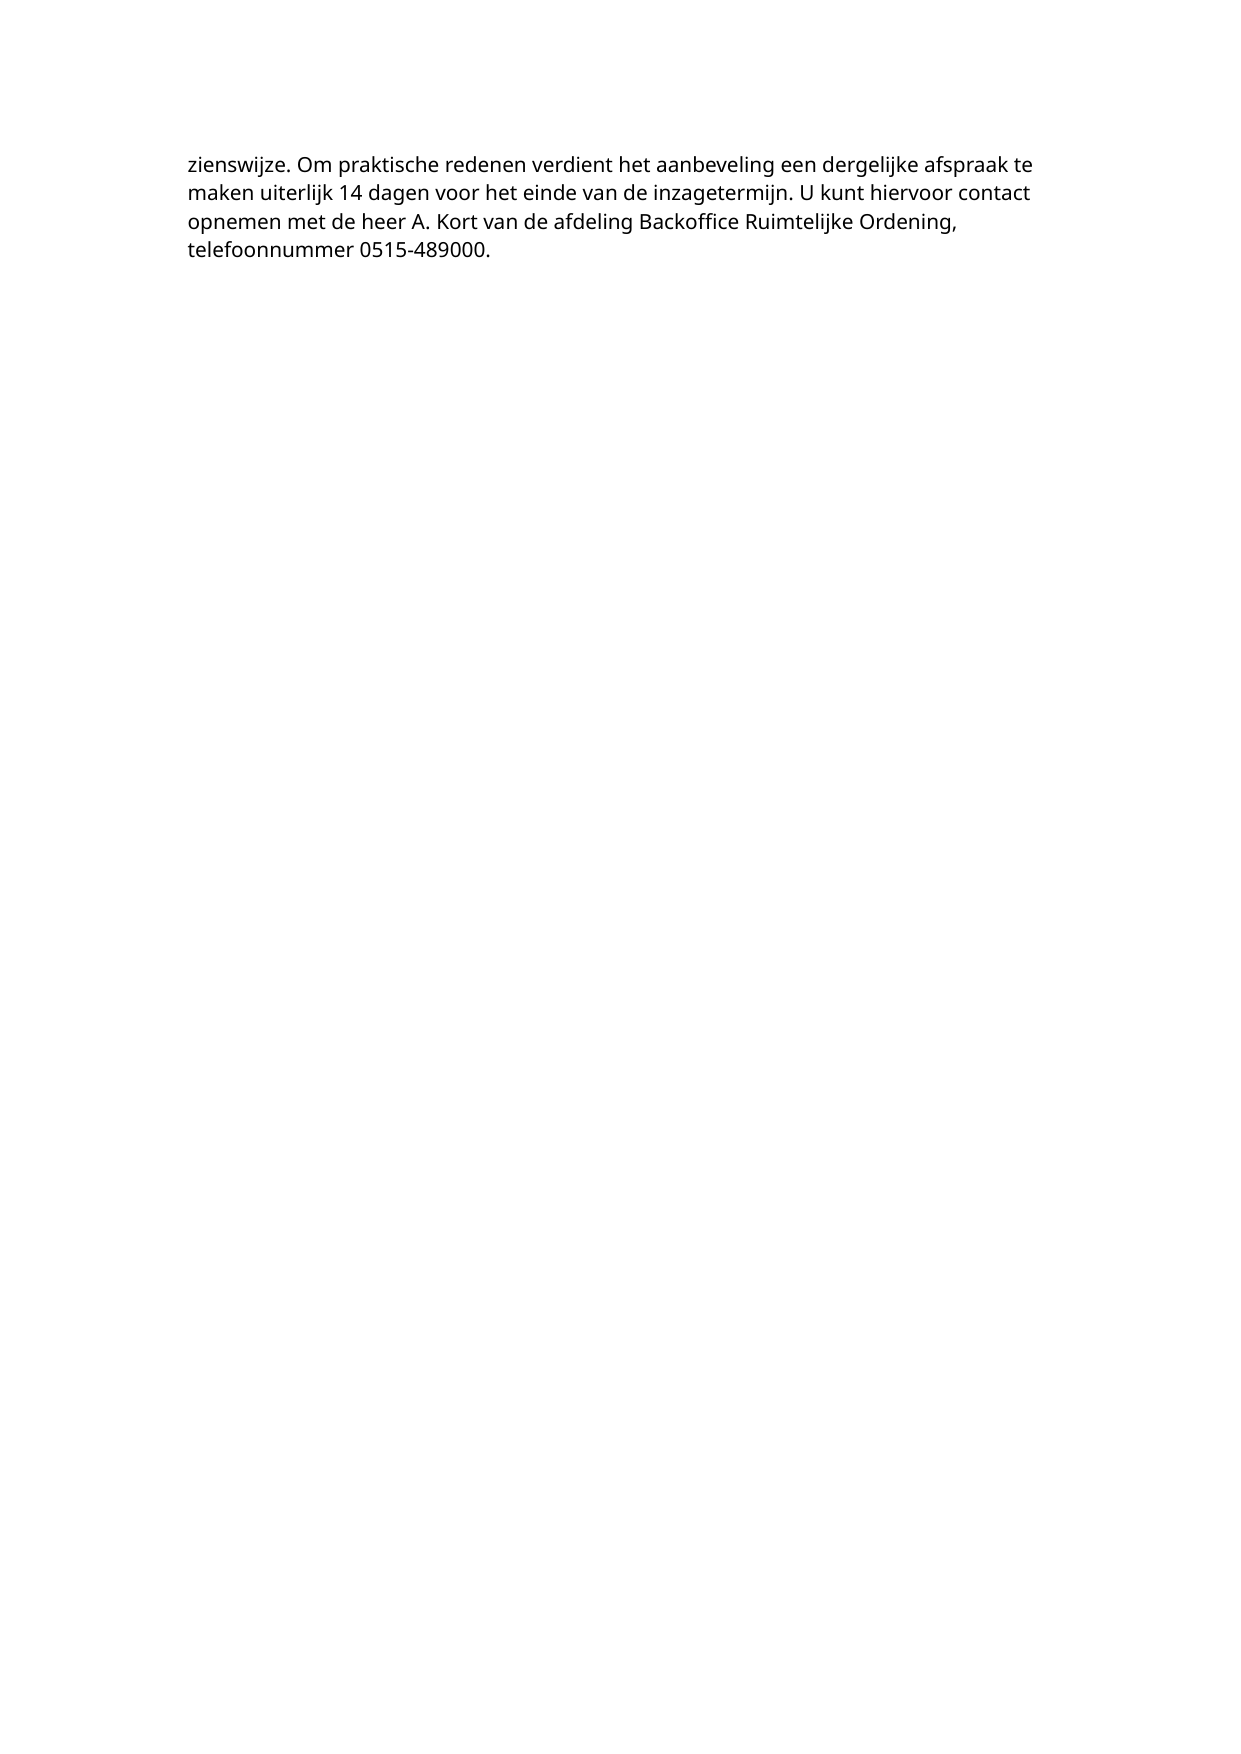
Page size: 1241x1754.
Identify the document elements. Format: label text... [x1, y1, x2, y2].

text zienswijze. Om praktische redenen verdient het aanbeveling een dergelijke afspraak te maken uiterlijk 14 dagen voor het einde van de inzagetermijn. U kunt hiervoor contact opnemen met de heer A. Kort van de afdeling Backoffice Ruimtelijke Ordening, telefoonnummer 0515-489000. [187, 150, 1053, 264]
